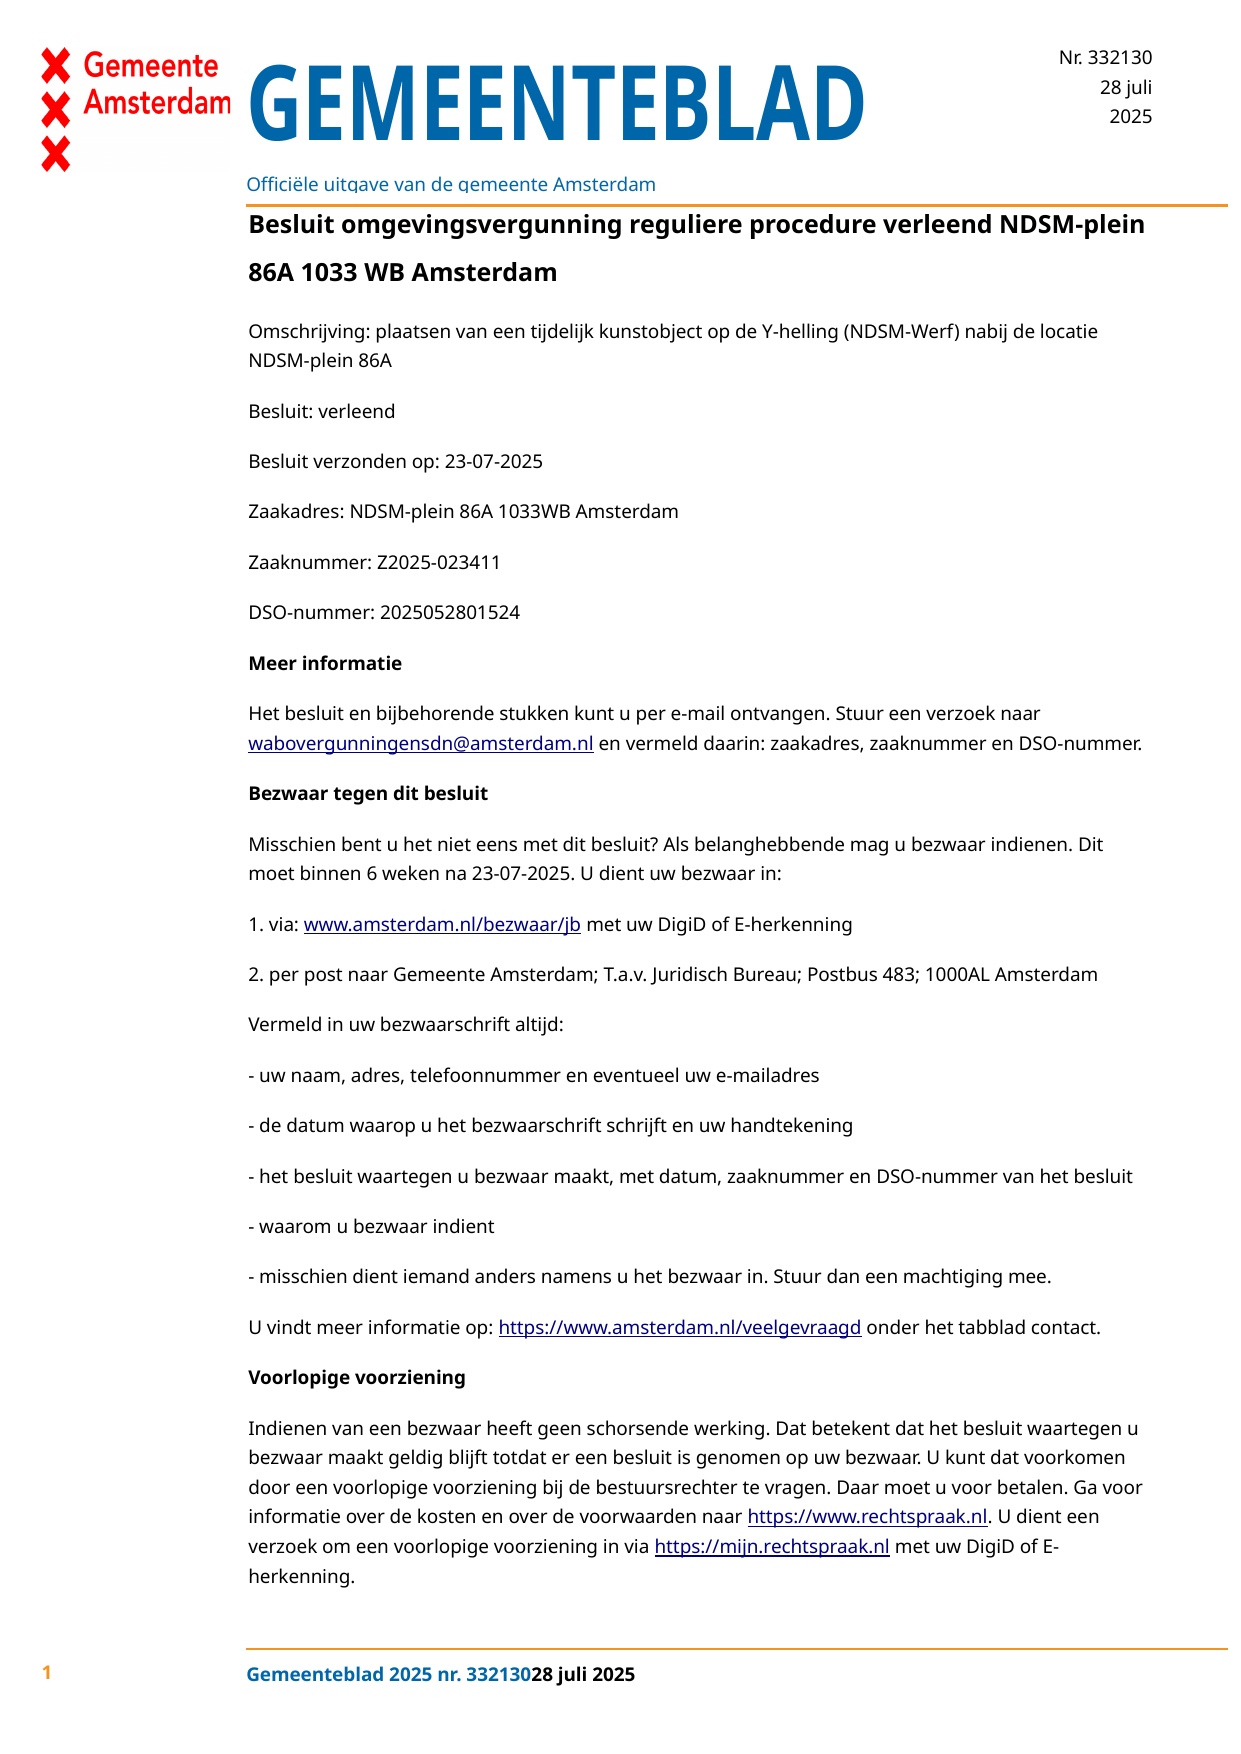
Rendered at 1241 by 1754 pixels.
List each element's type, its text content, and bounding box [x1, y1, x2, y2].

text Vermeld in uw bezwaarschrift altijd: [248, 1012, 1152, 1037]
text 1. via: www.amsterdam.nl/bezwaar/jb met uw DigiD of E-herkenning [248, 911, 1152, 937]
text Zaaknummer: Z2025-023411 [248, 549, 1152, 575]
text Omschrijving: plaatsen van een tijdelijk kunstobject op de Y-helling (NDSM-Werf) nabij de locatie NDSM-plein 86A [248, 318, 1152, 373]
text - waarom u bezwaar indient [248, 1213, 1152, 1239]
text Misschien bent u het niet eens met dit besluit? Als belanghebbende mag u bezwaar indienen. Dit moet binnen 6 weken na 23-07-2025. U dient uw bezwaar in: [248, 831, 1152, 886]
picture [41, 47, 231, 172]
text Besluit: verleend [248, 398, 1152, 424]
text Bezwaar tegen dit besluit [248, 780, 1152, 806]
text Meer informatie [248, 650, 1152, 676]
text Besluit omgevingsvergunning reguliere procedure verleend NDSM-plein 86A 1033 WB Amsterdam [248, 207, 1152, 288]
text - de datum waarop u het bezwaarschrift schrijft en uw handtekening [248, 1112, 1152, 1138]
text Indienen van een bezwaar heeft geen schorsende werking. Dat betekent dat het besluit waartegen u bezwaar maakt geldig blijft totdat er een besluit is genomen op uw bezwaar. U kunt dat voorkomen door een voorlopige voorziening bij de bestuursrechter te vragen. Daar moet u voor betalen. Ga voor informatie over de kosten en over de voorwaarden naar https://www.rechtspraak.nl. U dient een verzoek om een voorlopige voorziening in via https://mijn.rechtspraak.nl met uw DigiD of E-herkenning. [248, 1415, 1152, 1589]
text - uw naam, adres, telefoonnummer en eventueel uw e-mailadres [248, 1062, 1152, 1088]
text Het besluit en bijbehorende stukken kunt u per e-mail ontvangen. Stuur een verzoek naar wabovergunningensdn@amsterdam.nl en vermeld daarin: zaakadres, zaaknummer en DSO-nummer. [248, 700, 1152, 756]
text Voorlopige voorziening [248, 1364, 1152, 1390]
text Zaakadres: NDSM-plein 86A 1033WB Amsterdam [248, 499, 1152, 524]
text - het besluit waartegen u bezwaar maakt, met datum, zaaknummer en DSO-nummer van het besluit [248, 1163, 1152, 1189]
text U vindt meer informatie op: https://www.amsterdam.nl/veelgevraagd onder het tabblad contact. [248, 1314, 1152, 1340]
text 2. per post naar Gemeente Amsterdam; T.a.v. Juridisch Bureau; Postbus 483; 1000AL Amsterdam [248, 961, 1152, 987]
text - misschien dient iemand anders namens u het bezwaar in. Stuur dan een machtiging mee. [248, 1264, 1152, 1289]
text Besluit verzonden op: 23-07-2025 [248, 448, 1152, 474]
text DSO-nummer: 2025052801524 [248, 599, 1152, 625]
